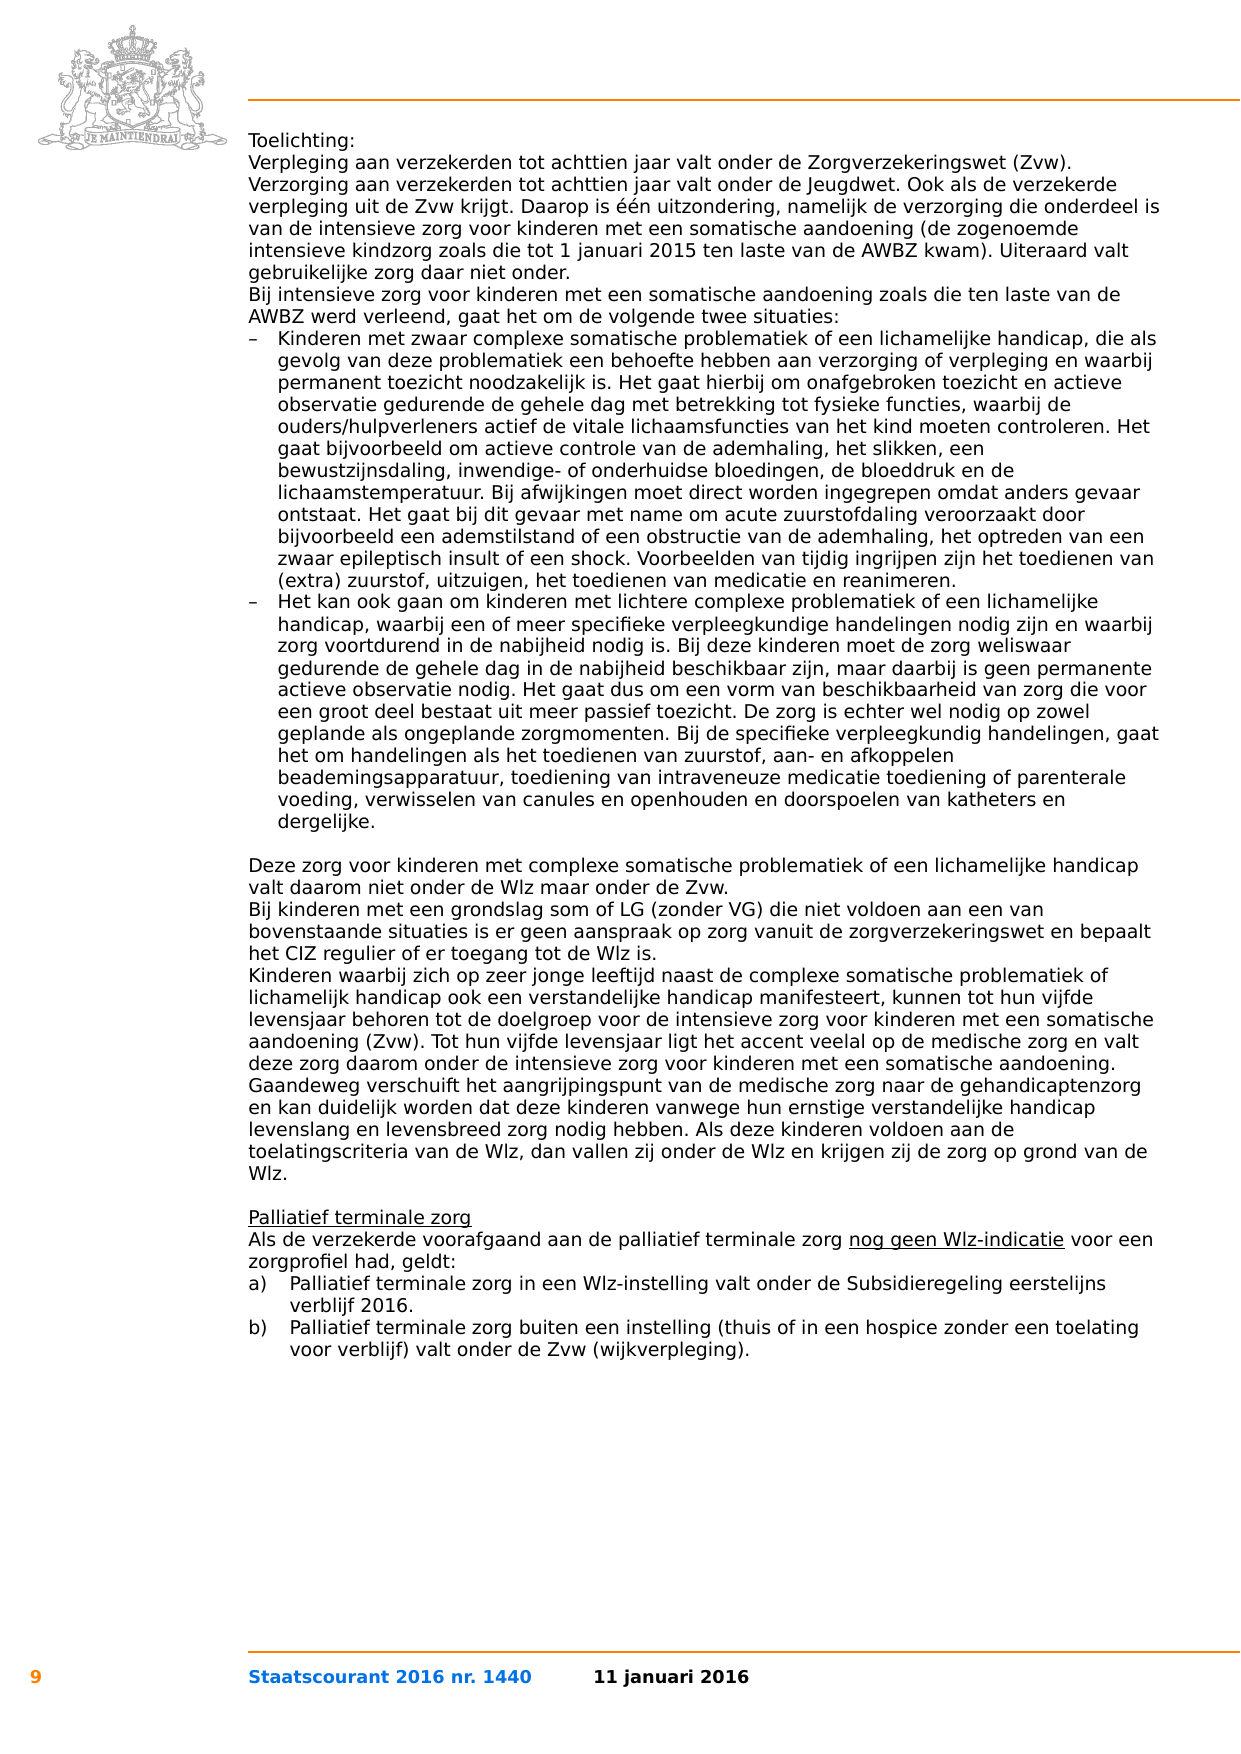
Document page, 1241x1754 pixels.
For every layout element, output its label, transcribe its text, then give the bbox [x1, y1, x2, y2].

text Palliatief terminale zorg [248, 1207, 1163, 1229]
text Als de verzekerde voorafgaand aan de palliatief terminale zorg nog geen Wlz-indicatie voor een zorgprofiel had, geldt: [248, 1229, 1163, 1273]
text Kinderen waarbij zich op zeer jonge leeftijd naast de complexe somatische problematiek of lichamelijk handicap ook een verstandelijke handicap manifesteert, kunnen tot hun vijfde levensjaar behoren tot de doelgroep voor de intensieve zorg voor kinderen met een somatische aandoening (Zvw). Tot hun vijfde levensjaar ligt het accent veelal op de medische zorg en valt deze zorg daarom onder de intensieve zorg voor kinderen met een somatische aandoening. Gaandeweg verschuift het aangrijpingspunt van de medische zorg naar de gehandicaptenzorg en kan duidelijk worden dat deze kinderen vanwege hun ernstige verstandelijke handicap levenslang en levensbreed zorg nodig hebben. Als deze kinderen voldoen aan de toelatingscriteria van de Wlz, dan vallen zij onder de Wlz en krijgen zij de zorg op grond van de Wlz. [248, 965, 1163, 1185]
text a) Palliatief terminale zorg in een Wlz-instelling valt onder de Subsidieregeling eerstelijns verblijf 2016. [248, 1273, 1163, 1317]
picture [38, 25, 227, 150]
text Bij intensieve zorg voor kinderen met een somatische aandoening zoals die ten laste van de AWBZ werd verleend, gaat het om de volgende twee situaties: [248, 284, 1163, 328]
text b) Palliatief terminale zorg buiten een instelling (thuis of in een hospice zonder een toelating voor verblijf) valt onder de Zvw (wijkverpleging). [248, 1317, 1163, 1361]
text – Het kan ook gaan om kinderen met lichtere complexe problematiek of een lichamelijke handicap, waarbij een of meer specifieke verpleegkundige handelingen nodig zijn en waarbij zorg voortdurend in de nabijheid nodig is. Bij deze kinderen moet de zorg weliswaar gedurende de gehele dag in de nabijheid beschikbaar zijn, maar daarbij is geen permanente actieve observatie nodig. Het gaat dus om een vorm van beschikbaarheid van zorg die voor een groot deel bestaat uit meer passief toezicht. De zorg is echter wel nodig op zowel geplande als ongeplande zorgmomenten. Bij de specifieke verpleegkundig handelingen, gaat het om handelingen als het toedienen van zuurstof, aan- en afkoppelen beademingsapparatuur, toediening van intraveneuze medicatie toediening of parenterale voeding, verwisselen van canules en openhouden en doorspoelen van katheters en dergelijke. [248, 591, 1163, 833]
text Bij kinderen met een grondslag som of LG (zonder VG) die niet voldoen aan een van bovenstaande situaties is er geen aanspraak op zorg vanuit de zorgverzekeringswet en bepaalt het CIZ regulier of er toegang tot de Wlz is. [248, 899, 1163, 965]
text Deze zorg voor kinderen met complexe somatische problematiek of een lichamelijke handicap valt daarom niet onder de Wlz maar onder de Zvw. [248, 855, 1163, 899]
text – Kinderen met zwaar complexe somatische problematiek of een lichamelijke handicap, die als gevolg van deze problematiek een behoefte hebben aan verzorging of verpleging en waarbij permanent toezicht noodzakelijk is. Het gaat hierbij om onafgebroken toezicht en actieve observatie gedurende de gehele dag met betrekking tot fysieke functies, waarbij de ouders/hulpverleners actief de vitale lichaamsfuncties van het kind moeten controleren. Het gaat bijvoorbeeld om actieve controle van de ademhaling, het slikken, een bewustzijnsdaling, inwendige- of onderhuidse bloedingen, de bloeddruk en de lichaamstemperatuur. Bij afwijkingen moet direct worden ingegrepen omdat anders gevaar ontstaat. Het gaat bij dit gevaar met name om acute zuurstofdaling veroorzaakt door bijvoorbeeld een ademstilstand of een obstructie van de ademhaling, het optreden van een zwaar epileptisch insult of een shock. Voorbeelden van tijdig ingrijpen zijn het toedienen van (extra) zuurstof, uitzuigen, het toedienen van medicatie en reanimeren. [248, 328, 1163, 591]
text Verpleging aan verzekerden tot achttien jaar valt onder de Zorgverzekeringswet (Zvw). Verzorging aan verzekerden tot achttien jaar valt onder de Jeugdwet. Ook als de verzekerde verpleging uit de Zvw krijgt. Daarop is één uitzondering, namelijk de verzorging die onderdeel is van de intensieve zorg voor kinderen met een somatische aandoening (de zogenoemde intensieve kindzorg zoals die tot 1 januari 2015 ten laste van de AWBZ kwam). Uiteraard valt gebruikelijke zorg daar niet onder. [248, 152, 1163, 284]
text Toelichting: [248, 130, 1163, 152]
